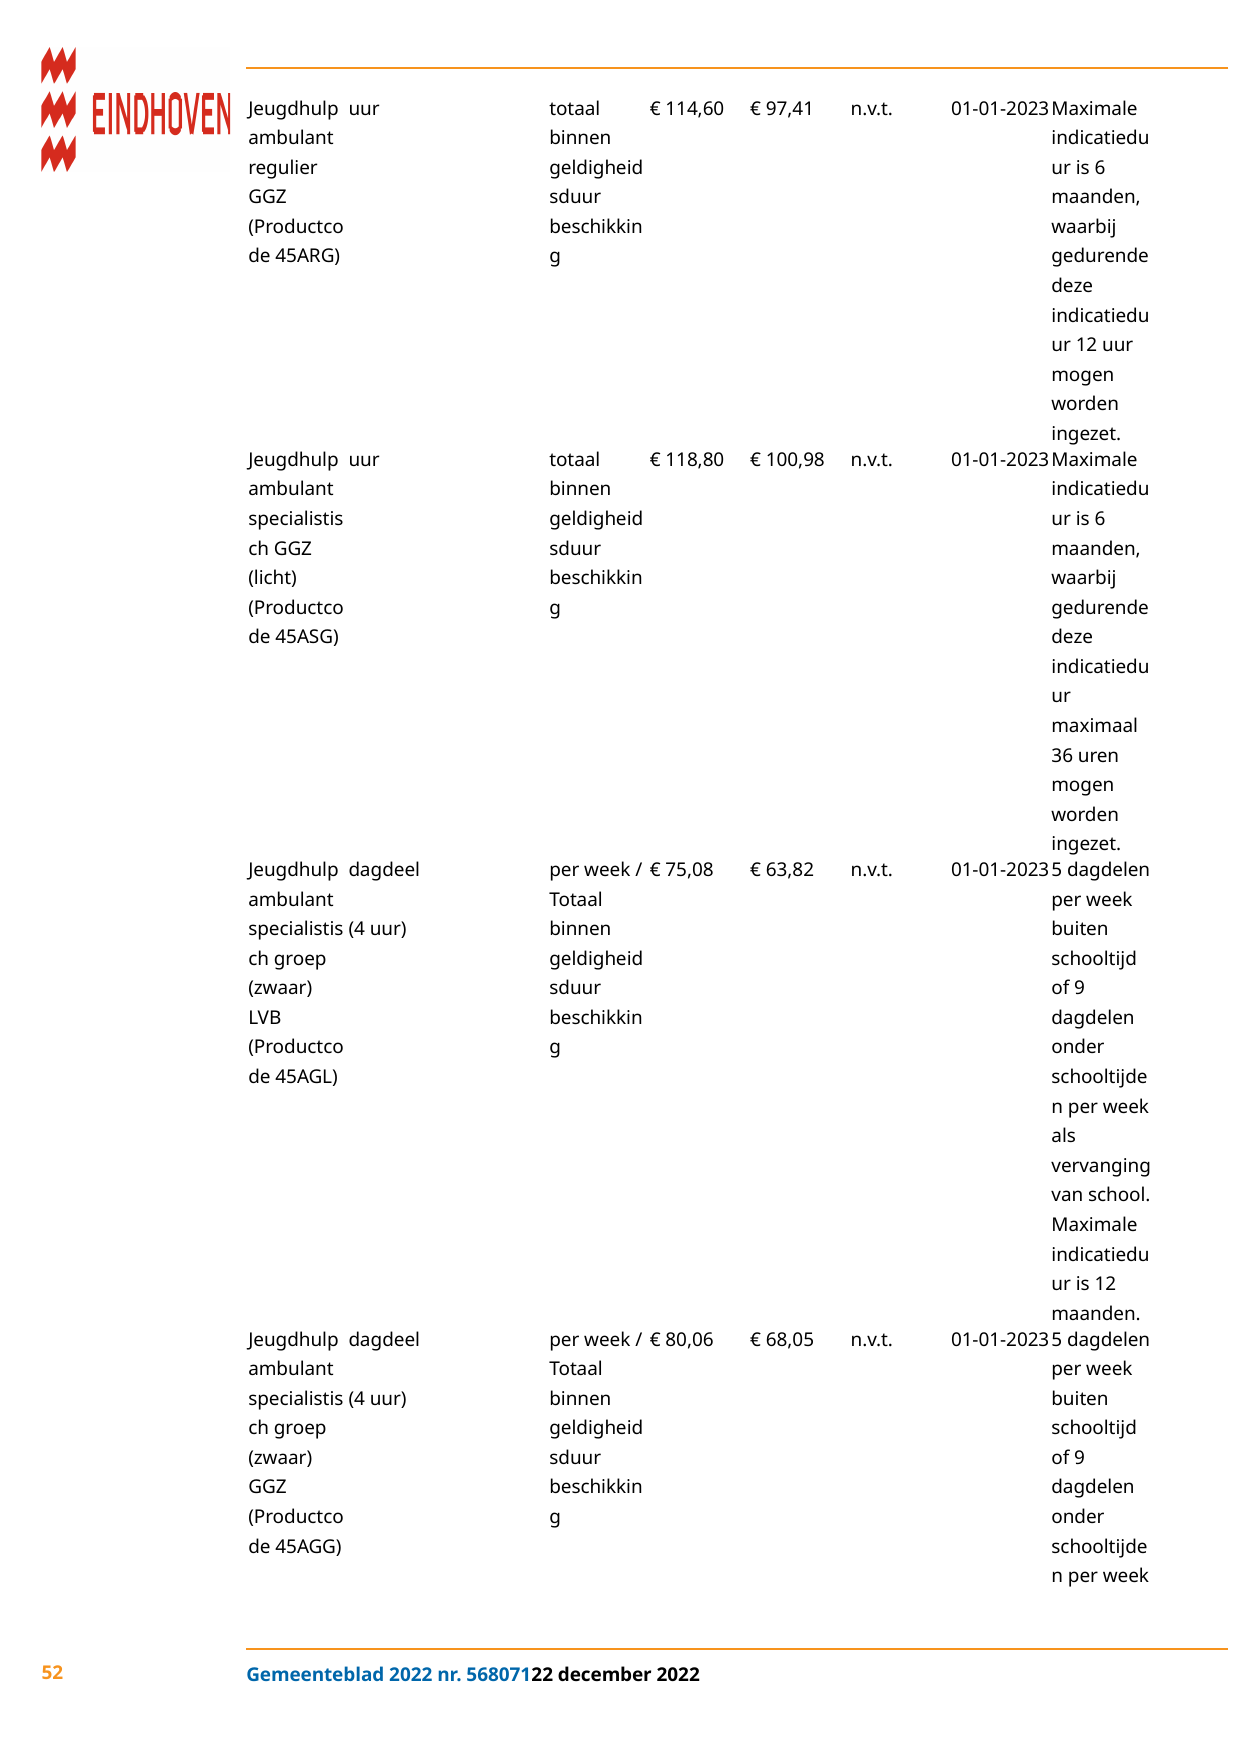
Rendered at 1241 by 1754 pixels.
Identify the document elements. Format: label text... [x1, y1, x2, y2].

table_cell 5 dagdelen per week buiten schooltijd of 9 dagdelen onder schooltijden per week [1051, 1326, 1152, 1588]
table_cell Jeugdhulp ambulant specialistisch groep (zwaar) LVB (Productcode 45AGL) [248, 856, 348, 1326]
table_cell 01-01-2023 [951, 95, 1051, 446]
table_cell € 114,60 [650, 95, 750, 446]
table_cell [449, 1326, 549, 1588]
table_cell totaal binnen geldigheidsduur beschikking [549, 446, 649, 856]
picture [41, 47, 231, 172]
table_cell € 75,08 [650, 856, 750, 1326]
table_cell € 63,82 [750, 856, 850, 1326]
table_cell [449, 856, 549, 1326]
table_cell € 118,80 [650, 446, 750, 856]
table_cell per week / Totaal binnen geldigheidsduur beschikking [549, 1326, 649, 1588]
table_cell 01-01-2023 [951, 856, 1051, 1326]
table_cell € 80,06 [650, 1326, 750, 1588]
table_cell n.v.t. [850, 1326, 951, 1588]
table_cell dagdeel (4 uur) [348, 856, 449, 1326]
table_cell n.v.t. [850, 856, 951, 1326]
table_cell uur [348, 446, 449, 856]
table_cell [449, 446, 549, 856]
table_cell Maximale indicatieduur is 6 maanden, waarbij gedurende deze indicatieduur maximaal 36 uren mogen worden ingezet. [1051, 446, 1152, 856]
table_cell n.v.t. [850, 95, 951, 446]
table_cell [449, 95, 549, 446]
table_cell 01-01-2023 [951, 446, 1051, 856]
table_cell per week / Totaal binnen geldigheidsduur beschikking [549, 856, 649, 1326]
table_cell € 97,41 [750, 95, 850, 446]
table_cell 5 dagdelen per week buiten schooltijd of 9 dagdelen onder schooltijden per week als vervanging van school. Maximale indicatieduur is 12 maanden. [1051, 856, 1152, 1326]
table_cell € 100,98 [750, 446, 850, 856]
table_cell dagdeel (4 uur) [348, 1326, 449, 1588]
table_cell uur [348, 95, 449, 446]
table_cell Maximale indicatieduur is 6 maanden, waarbij gedurende deze indicatieduur 12 uur mogen worden ingezet. [1051, 95, 1152, 446]
table_cell Jeugdhulp ambulant specialistisch GGZ (licht) (Productcode 45ASG) [248, 446, 348, 856]
table_cell € 68,05 [750, 1326, 850, 1588]
table_cell 01-01-2023 [951, 1326, 1051, 1588]
table_cell n.v.t. [850, 446, 951, 856]
table_cell Jeugdhulp ambulant specialistisch groep (zwaar) GGZ (Productcode 45AGG) [248, 1326, 348, 1588]
table_cell Jeugdhulp ambulant regulier GGZ (Productcode 45ARG) [248, 95, 348, 446]
table_cell totaal binnen geldigheidsduur beschikking [549, 95, 649, 446]
